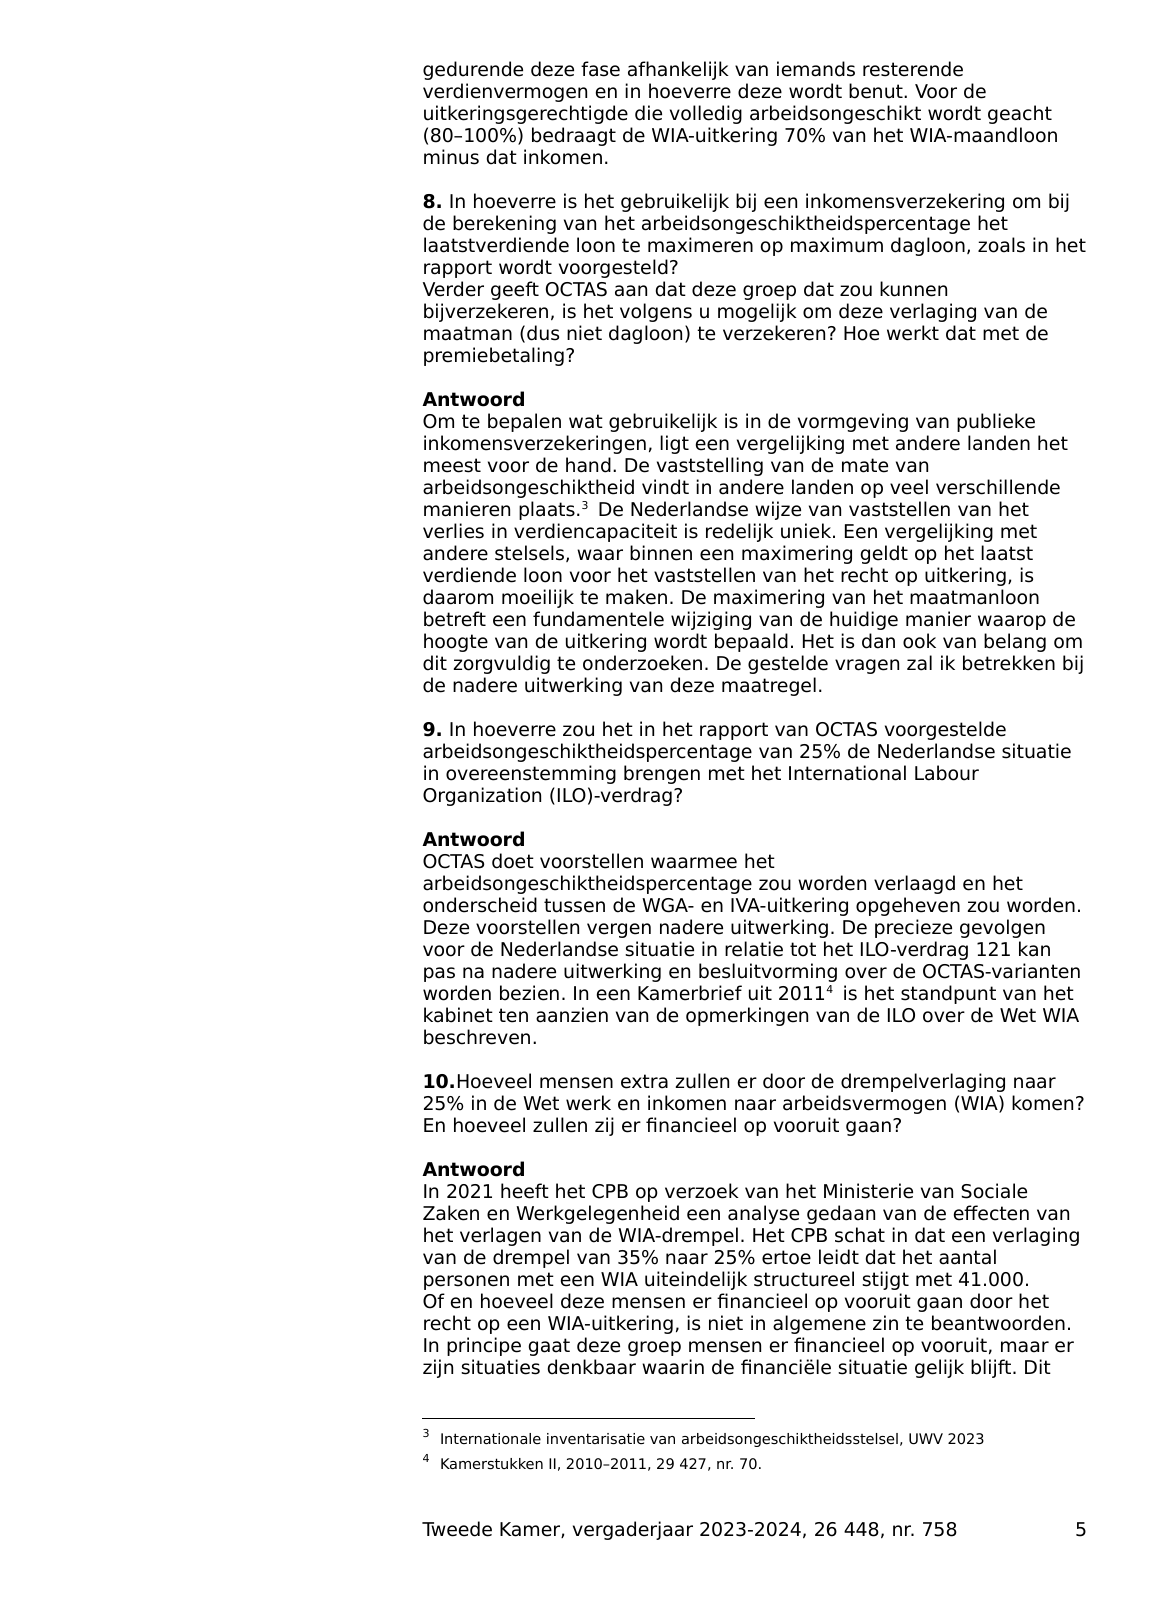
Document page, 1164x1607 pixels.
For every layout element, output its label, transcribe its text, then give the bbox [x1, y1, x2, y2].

text Om te bepalen wat gebruikelijk is in de vormgeving van publieke inkomensverzekeringen, ligt een vergelijking met andere landen het meest voor de hand. De vaststelling van de mate van arbeidsongeschiktheid vindt in andere landen op veel verschillende manieren plaats. De Nederlandse wijze van vaststellen van het verlies in verdiencapaciteit is redelijk uniek. Een vergelijking met andere stelsels, waar binnen een maximering geldt op het laatst verdiende loon voor het vaststellen van het recht op uitkering, is daarom moeilijk te maken. De maximering van het maatmanloon betreft een fundamentele wijziging van de huidige manier waarop de hoogte van de uitkering wordt bepaald. Het is dan ook van belang om dit zorgvuldig te onderzoeken. De gestelde vragen zal ik betrekken bij de nadere uitwerking van deze maatregel. [422, 411, 1087, 697]
text Verder geeft OCTAS aan dat deze groep dat zou kunnen bijverzekeren, is het volgens u mogelijk om deze verlaging van de maatman (dus niet dagloon) te verzekeren? Hoe werkt dat met de premiebetaling? [422, 279, 1087, 367]
text 8. In hoeverre is het gebruikelijk bij een inkomensverzekering om bij de berekening van het arbeidsongeschiktheidspercentage het laatstverdiende loon te maximeren op maximum dagloon, zoals in het rapport wordt voorgesteld? [422, 191, 1087, 279]
text 9. In hoeverre zou het in het rapport van OCTAS voorgestelde arbeidsongeschiktheidspercentage van 25% de Nederlandse situatie in overeenstemming brengen met het International Labour Organization (ILO)-verdrag? [422, 719, 1087, 807]
text Of en hoeveel deze mensen er financieel op vooruit gaan door het recht op een WIA-uitkering, is niet in algemene zin te beantwoorden. In principe gaat deze groep mensen er financieel op vooruit, maar er zijn situaties denkbaar waarin de financiële situatie gelijk blijft. Dit [422, 1291, 1087, 1379]
text Internationale inventarisatie van arbeidsongeschiktheidsstelsel, UWV 2023 [422, 1427, 1087, 1449]
text Antwoord [422, 1159, 1087, 1181]
text Antwoord [422, 389, 1087, 411]
text OCTAS doet voorstellen waarmee het arbeidsongeschiktheidspercentage zou worden verlaagd en het onderscheid tussen de WGA- en IVA-uitkering opgeheven zou worden. Deze voorstellen vergen nadere uitwerking. De precieze gevolgen voor de Nederlandse situatie in relatie tot het ILO-verdrag 121 kan pas na nadere uitwerking en besluitvorming over de OCTAS-varianten worden bezien. In een Kamerbrief uit 2011 is het standpunt van het kabinet ten aanzien van de opmerkingen van de ILO over de Wet WIA beschreven. [422, 851, 1087, 1049]
text Kamerstukken II, 2010–2011, 29 427, nr. 70. [422, 1452, 1087, 1474]
text Antwoord [422, 829, 1087, 851]
text 10.Hoeveel mensen extra zullen er door de drempelverlaging naar 25% in de Wet werk en inkomen naar arbeidsvermogen (WIA) komen? En hoeveel zullen zij er financieel op vooruit gaan? [422, 1071, 1087, 1137]
text In 2021 heeft het CPB op verzoek van het Ministerie van Sociale Zaken en Werkgelegenheid een analyse gedaan van de effecten van het verlagen van de WIA-drempel. Het CPB schat in dat een verlaging van de drempel van 35% naar 25% ertoe leidt dat het aantal personen met een WIA uiteindelijk structureel stijgt met 41.000. [422, 1181, 1087, 1291]
text gedurende deze fase afhankelijk van iemands resterende verdienvermogen en in hoeverre deze wordt benut. Voor de uitkeringsgerechtigde die volledig arbeidsongeschikt wordt geacht (80–100%) bedraagt de WIA-uitkering 70% van het WIA-maandloon minus dat inkomen. [422, 59, 1087, 169]
